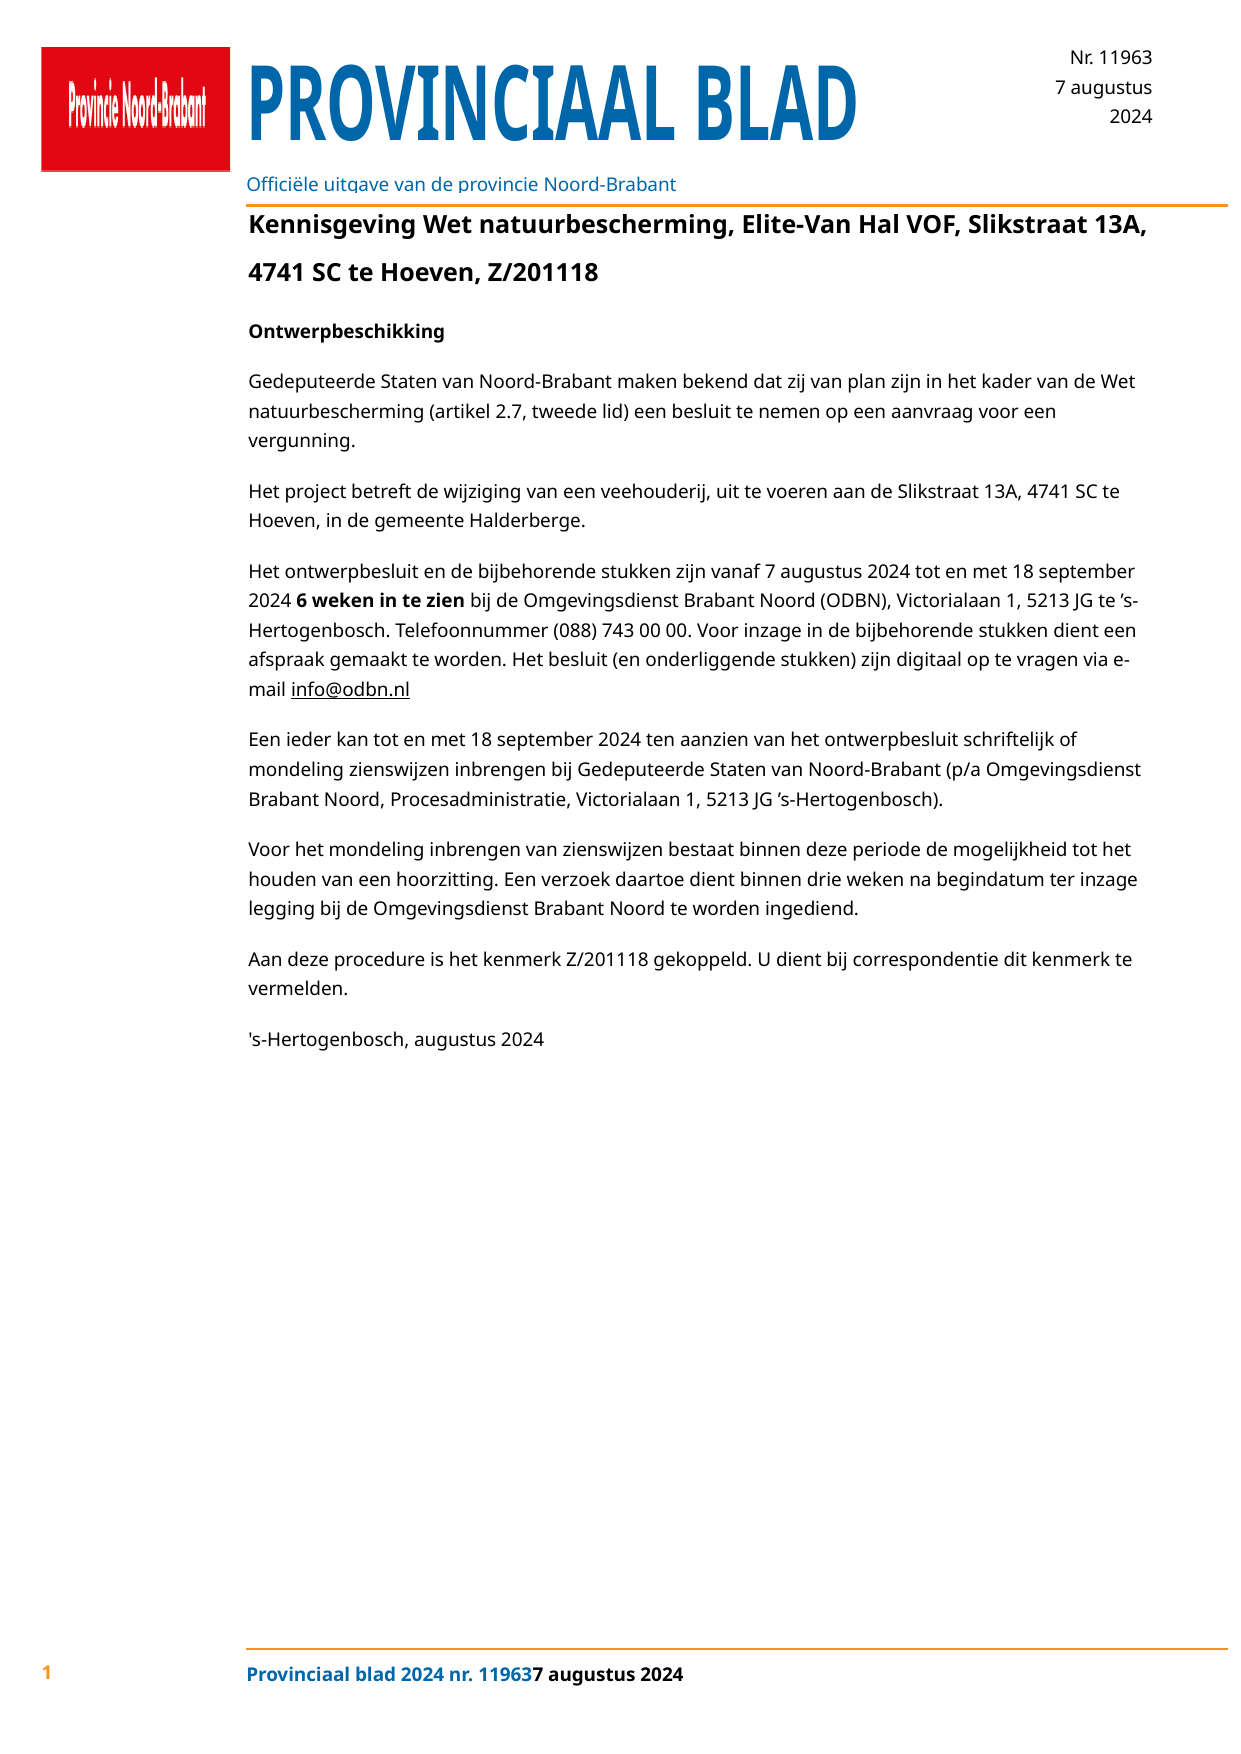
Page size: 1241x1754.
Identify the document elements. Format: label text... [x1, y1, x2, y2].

text Het ontwerpbesluit en de bijbehorende stukken zijn vanaf 7 augustus 2024 tot en met 18 september 2024 6 weken in te zien bij de Omgevingsdienst Brabant Noord (ODBN), Victorialaan 1, 5213 JG te ’s-Hertogenbosch. Telefoonnummer (088) 743 00 00. Voor inzage in de bijbehorende stukken dient een afspraak gemaakt te worden. Het besluit (en onderliggende stukken) zijn digitaal op te vragen via e-mail info@odbn.nl [248, 558, 1152, 702]
text Het project betreft de wijziging van een veehouderij, uit te voeren aan de Slikstraat 13A, 4741 SC te Hoeven, in de gemeente Halderberge. [248, 478, 1152, 533]
text Gedeputeerde Staten van Noord-Brabant maken bekend dat zij van plan zijn in het kader van de Wet natuurbescherming (artikel 2.7, tweede lid) een besluit te nemen op een aanvraag voor een vergunning. [248, 368, 1152, 453]
picture [41, 47, 231, 172]
text Kennisgeving Wet natuurbescherming, Elite-Van Hal VOF, Slikstraat 13A, 4741 SC te Hoeven, Z/201118 [248, 207, 1152, 288]
text Ontwerpbeschikking [248, 318, 1152, 344]
text Voor het mondeling inbrengen van zienswijzen bestaat binnen deze periode de mogelijkheid tot het houden van een hoorzitting. Een verzoek daartoe dient binnen drie weken na begindatum ter inzage legging bij de Omgevingsdienst Brabant Noord te worden ingediend. [248, 836, 1152, 921]
text 's-Hertogenbosch, augustus 2024 [248, 1026, 1152, 1052]
text Een ieder kan tot en met 18 september 2024 ten aanzien van het ontwerpbesluit schriftelijk of mondeling zienswijzen inbrengen bij Gedeputeerde Staten van Noord-Brabant (p/a Omgevingsdienst Brabant Noord, Procesadministratie, Victorialaan 1, 5213 JG ’s-Hertogenbosch). [248, 727, 1152, 812]
text Aan deze procedure is het kenmerk Z/201118 gekoppeld. U dient bij correspondentie dit kenmerk te vermelden. [248, 946, 1152, 1001]
